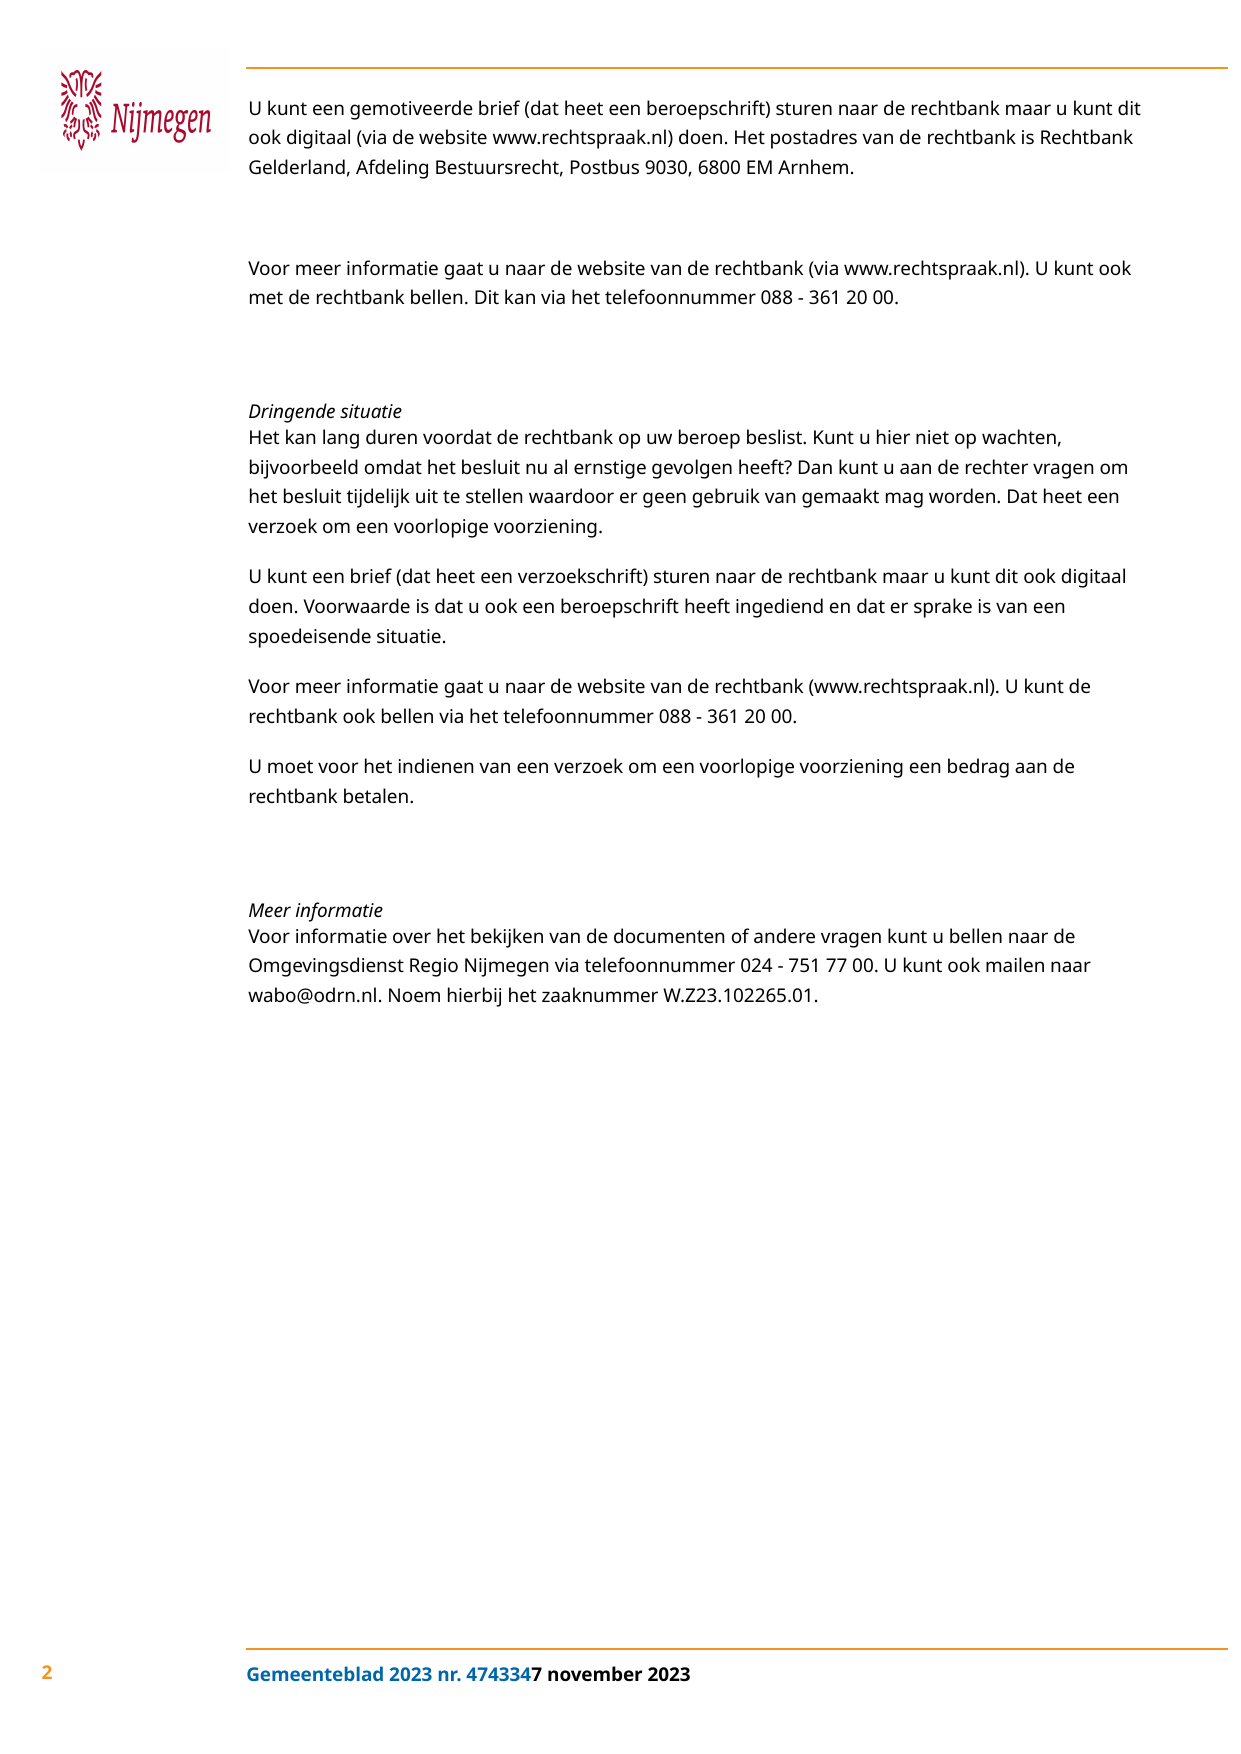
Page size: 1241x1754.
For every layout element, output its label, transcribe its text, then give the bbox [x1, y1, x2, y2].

text Dringende situatie [248, 399, 1152, 424]
picture [41, 47, 231, 172]
text Voor meer informatie gaat u naar de website van de rechtbank (via www.rechtspraak.nl). U kunt ook met de rechtbank bellen. Dit kan via het telefoonnummer 088 - 361 20 00. [248, 255, 1152, 310]
text Meer informatie [248, 897, 1152, 923]
text U kunt een gemotiveerde brief (dat heet een beroepschrift) sturen naar de rechtbank maar u kunt dit ook digitaal (via de website www.rechtspraak.nl) doen. Het postadres van de rechtbank is Rechtbank Gelderland, Afdeling Bestuursrecht, Postbus 9030, 6800 EM Arnhem. [248, 95, 1152, 180]
text Voor meer informatie gaat u naar de website van de rechtbank (www.rechtspraak.nl). U kunt de rechtbank ook bellen via het telefoonnummer 088 - 361 20 00. [248, 673, 1152, 728]
text Het kan lang duren voordat de rechtbank op uw beroep beslist. Kunt u hier niet op wachten, bijvoorbeeld omdat het besluit nu al ernstige gevolgen heeft? Dan kunt u aan de rechter vragen om het besluit tijdelijk uit te stellen waardoor er geen gebruik van gemaakt mag worden. Dat heet een verzoek om een voorlopige voorziening. [248, 424, 1152, 539]
text U moet voor het indienen van een verzoek om een voorlopige voorziening een bedrag aan de rechtbank betalen. [248, 753, 1152, 808]
text U kunt een brief (dat heet een verzoekschrift) sturen naar de rechtbank maar u kunt dit ook digitaal doen. Voorwaarde is dat u ook een beroepschrift heeft ingediend en dat er sprake is van een spoedeisende situatie. [248, 564, 1152, 648]
text Voor informatie over het bekijken van de documenten of andere vragen kunt u bellen naar de Omgevingsdienst Regio Nijmegen via telefoonnummer 024 - 751 77 00. U kunt ook mailen naar wabo@odrn.nl. Noem hierbij het zaaknummer W.Z23.102265.01. [248, 923, 1152, 1008]
